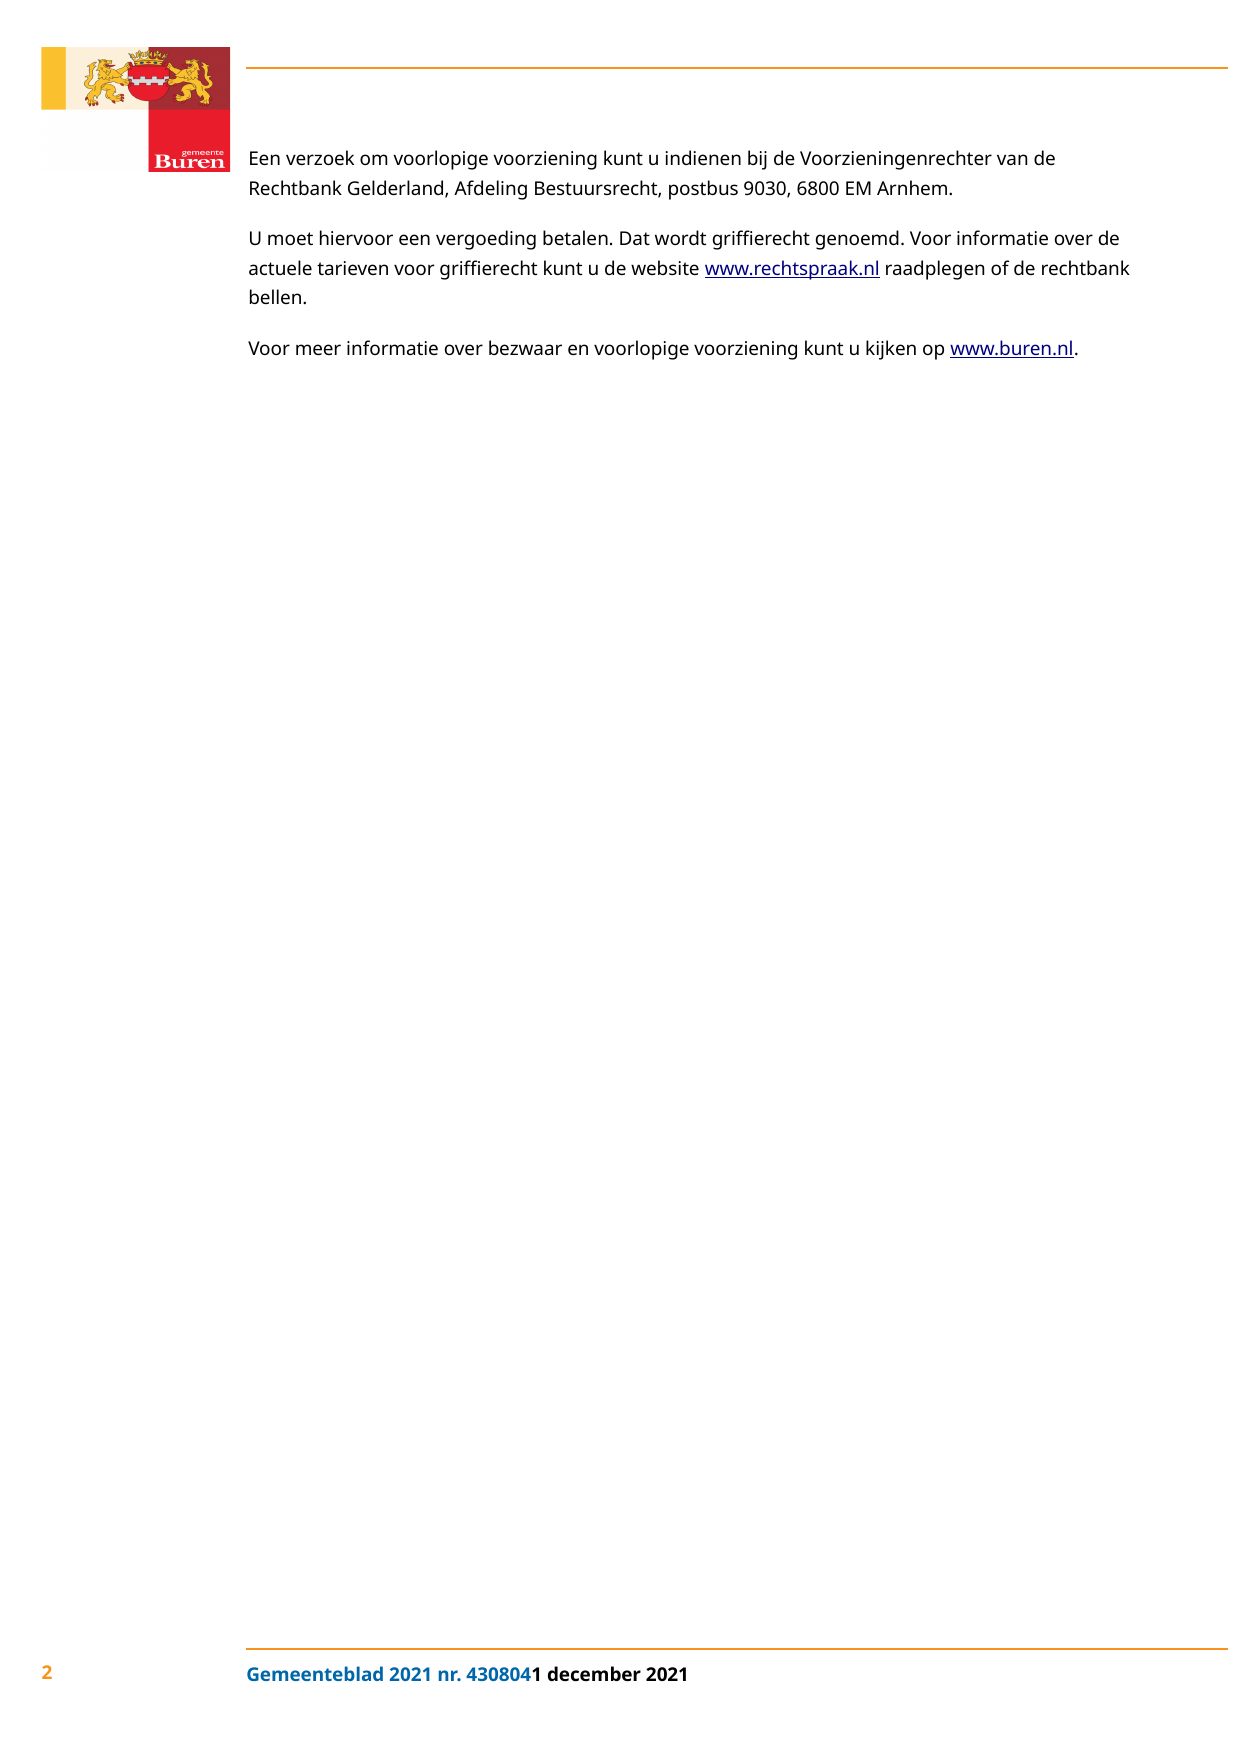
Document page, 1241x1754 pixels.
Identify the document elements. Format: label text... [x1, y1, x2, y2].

text Voor meer informatie over bezwaar en voorlopige voorziening kunt u kijken op www.buren.nl. [248, 335, 1152, 361]
picture [41, 47, 231, 172]
text Een verzoek om voorlopige voorziening kunt u indienen bij de Voorzieningenrechter van de Rechtbank Gelderland, Afdeling Bestuursrecht, postbus 9030, 6800 EM Arnhem. [248, 145, 1152, 201]
text U moet hiervoor een vergoeding betalen. Dat wordt griffierecht genoemd. Voor informatie over de actuele tarieven voor griffierecht kunt u de website www.rechtspraak.nl raadplegen of de rechtbank bellen. [248, 225, 1152, 310]
